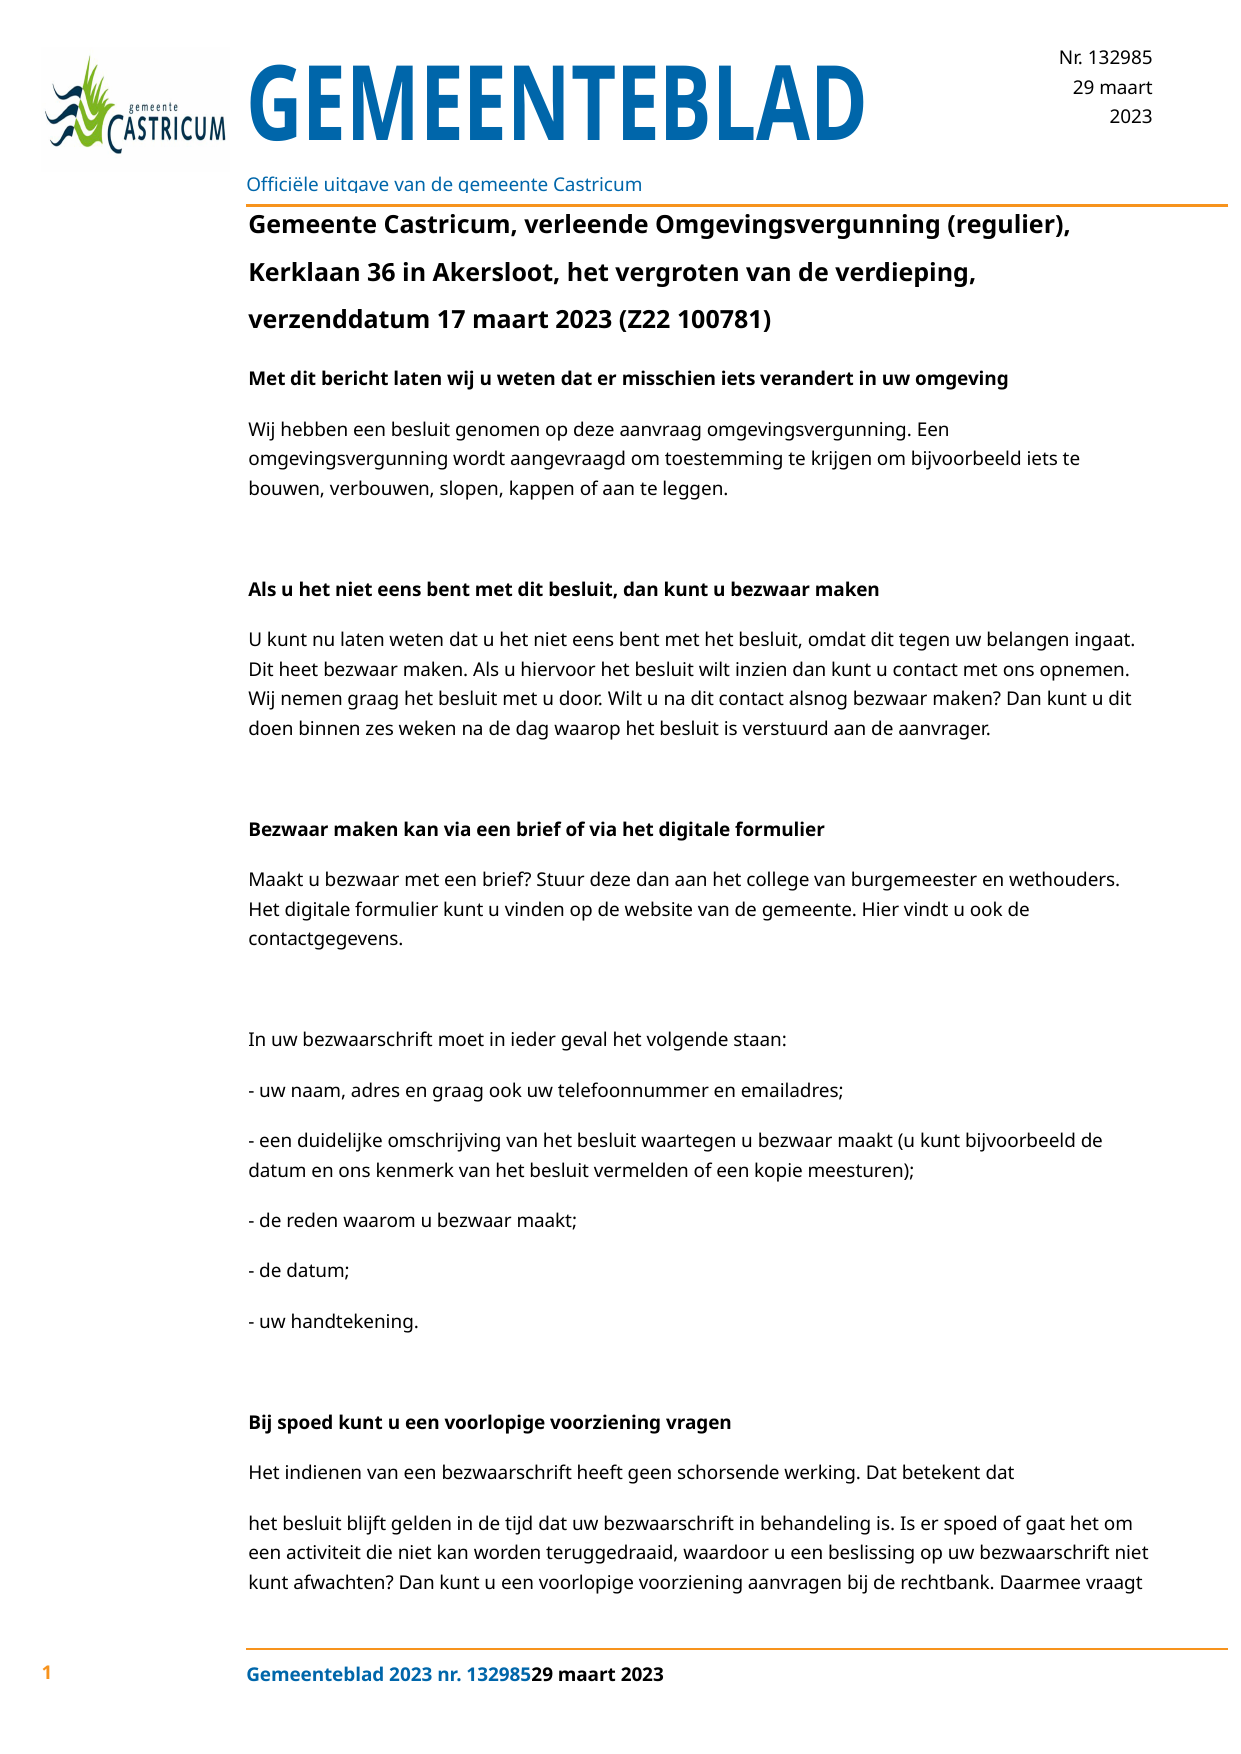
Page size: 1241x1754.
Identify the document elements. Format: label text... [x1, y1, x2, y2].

text - een duidelijke omschrijving van het besluit waartegen u bezwaar maakt (u kunt bijvoorbeeld de datum en ons kenmerk van het besluit vermelden of een kopie meesturen); [248, 1127, 1152, 1182]
text In uw bezwaarschrift moet in ieder geval het volgende staan: [248, 1026, 1152, 1052]
text U kunt nu laten weten dat u het niet eens bent met het besluit, omdat dit tegen uw belangen ingaat. Dit heet bezwaar maken. Als u hiervoor het besluit wilt inzien dan kunt u contact met ons opnemen. Wij nemen graag het besluit met u door. Wilt u na dit contact alsnog bezwaar maken? Dan kunt u dit doen binnen zes weken na de dag waarop het besluit is verstuurd aan de aanvrager. [248, 626, 1152, 741]
text Als u het niet eens bent met dit besluit, dan kunt u bezwaar maken [248, 576, 1152, 602]
text Gemeente Castricum, verleende Omgevingsvergunning (regulier), Kerklaan 36 in Akersloot, het vergroten van de verdieping, verzenddatum 17 maart 2023 (Z22 100781) [248, 207, 1152, 336]
text Het indienen van een bezwaarschrift heeft geen schorsende werking. Dat betekent dat [248, 1459, 1152, 1485]
picture [41, 47, 231, 172]
text het besluit blijft gelden in de tijd dat uw bezwaarschrift in behandeling is. Is er spoed of gaat het om een activiteit die niet kan worden teruggedraaid, waardoor u een beslissing op uw bezwaarschrift niet kunt afwachten? Dan kunt u een voorlopige voorziening aanvragen bij de rechtbank. Daarmee vraagt [248, 1510, 1152, 1594]
text Bij spoed kunt u een voorlopige voorziening vragen [248, 1409, 1152, 1434]
text Bezwaar maken kan via een brief of via het digitale formulier [248, 816, 1152, 842]
text - de datum; [248, 1258, 1152, 1283]
text - de reden waarom u bezwaar maakt; [248, 1207, 1152, 1233]
text Met dit bericht laten wij u weten dat er misschien iets verandert in uw omgeving [248, 366, 1152, 391]
text Wij hebben een besluit genomen op deze aanvraag omgevingsvergunning. Een omgevingsvergunning wordt aangevraagd om toestemming te krijgen om bijvoorbeeld iets te bouwen, verbouwen, slopen, kappen of aan te leggen. [248, 416, 1152, 501]
text - uw naam, adres en graag ook uw telefoonnummer en emailadres; [248, 1077, 1152, 1102]
text - uw handtekening. [248, 1308, 1152, 1334]
text Maakt u bezwaar met een brief? Stuur deze dan aan het college van burgemeester en wethouders. Het digitale formulier kunt u vinden op de website van de gemeente. Hier vindt u ook de contactgegevens. [248, 866, 1152, 951]
